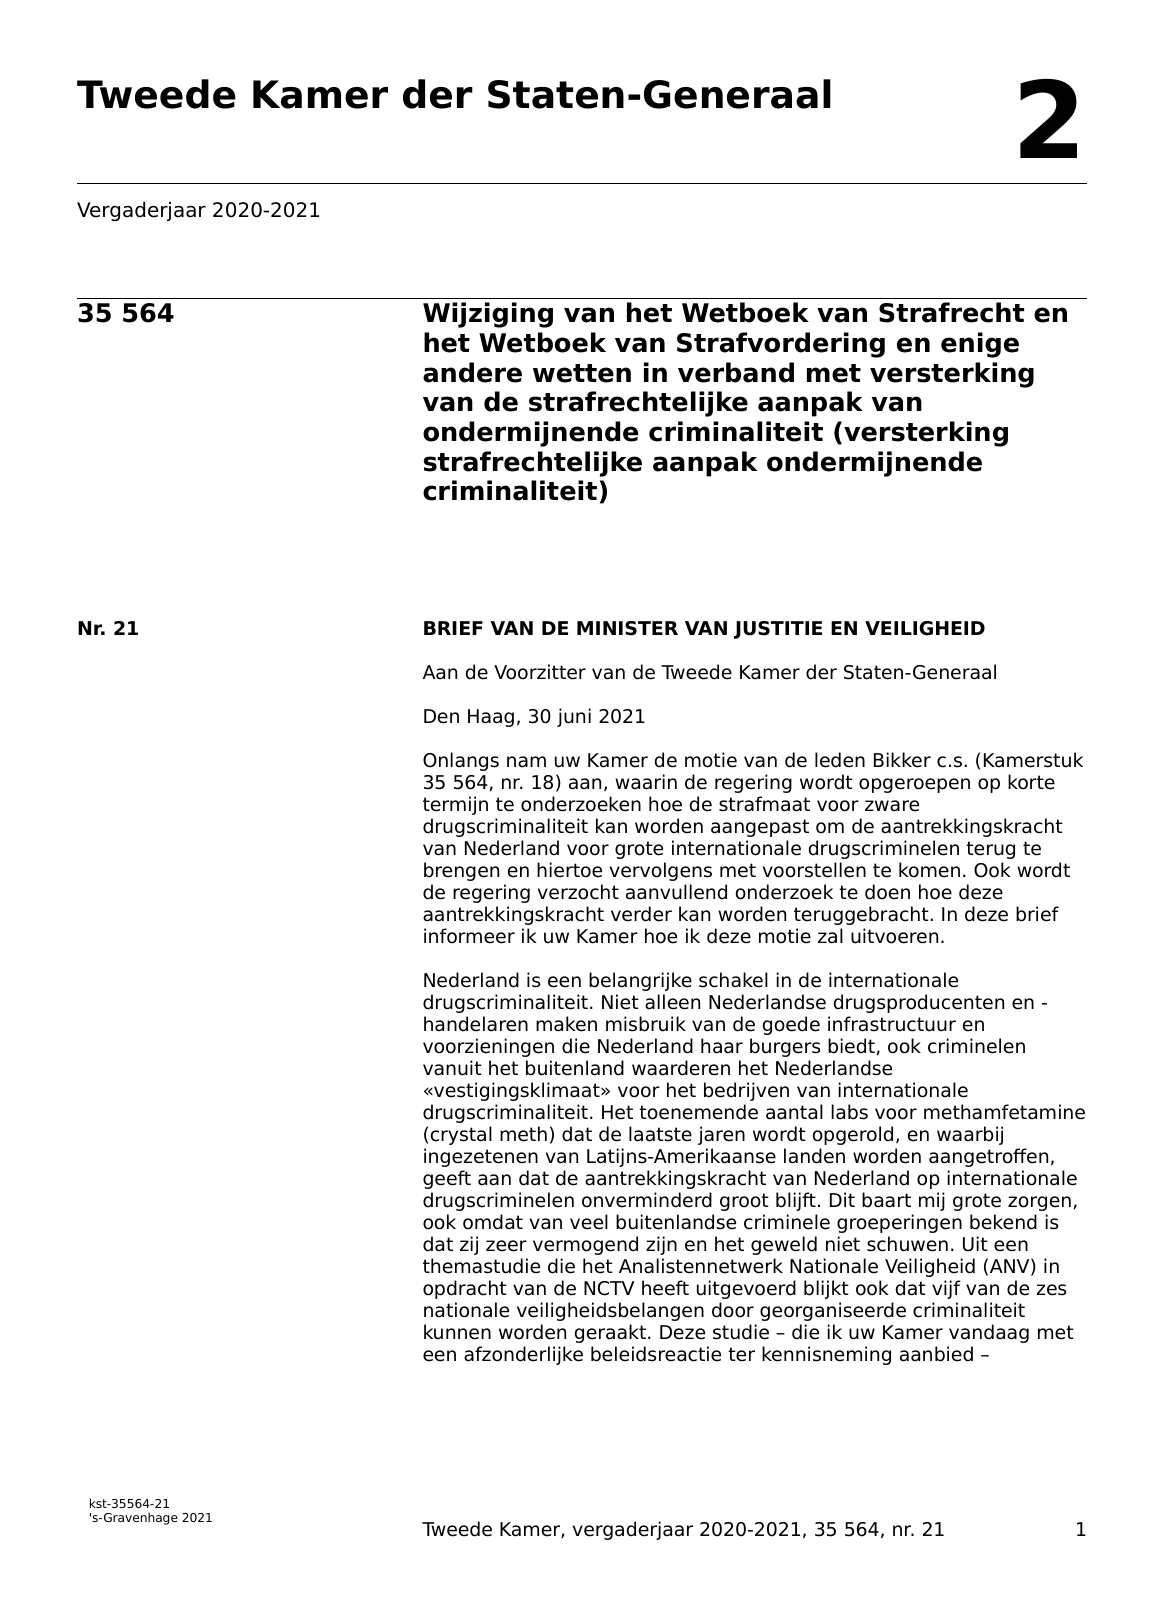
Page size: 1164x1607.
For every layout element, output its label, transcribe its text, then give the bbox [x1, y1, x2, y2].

text 's-Gravenhage 2021 [88, 1511, 323, 1525]
table_header Tweede Kamer der Staten-Generaal [77, 59, 886, 183]
text Aan de Voorzitter van de Tweede Kamer der Staten-Generaal [422, 662, 1087, 684]
subtitle 35 564 Wijziging van het Wetboek van Strafrecht en het Wetboek van Strafvordering en enige andere wetten in verband met versterking van de strafrechtelijke aanpak van ondermijnende criminaliteit (versterking strafrechtelijke aanpak ondermijnende criminaliteit) [77, 299, 1087, 507]
table_header 2 [886, 59, 1087, 183]
text Den Haag, 30 juni 2021 [422, 706, 1087, 728]
table_cell Vergaderjaar 2020-2021 [77, 184, 1087, 298]
text Onlangs nam uw Kamer de motie van de leden Bikker c.s. (Kamerstuk 35 564, nr. 18) aan, waarin de regering wordt opgeroepen op korte termijn te onderzoeken hoe de strafmaat voor zware drugscriminaliteit kan worden aangepast om de aantrekkingskracht van Nederland voor grote internationale drugscriminelen terug te brengen en hiertoe vervolgens met voorstellen te komen. Ook wordt de regering verzocht aanvullend onderzoek te doen hoe deze aantrekkingskracht verder kan worden teruggebracht. In deze brief informeer ik uw Kamer hoe ik deze motie zal uitvoeren. [422, 750, 1087, 948]
subtitle Nr. 21 BRIEF VAN DE MINISTER VAN JUSTITIE EN VEILIGHEID [77, 618, 1087, 640]
text Nederland is een belangrijke schakel in de internationale drugscriminaliteit. Niet alleen Nederlandse drugsproducenten en -handelaren maken misbruik van de goede infrastructuur en voorzieningen die Nederland haar burgers biedt, ook criminelen vanuit het buitenland waarderen het Nederlandse «vestigingsklimaat» voor het bedrijven van internationale drugscriminaliteit. Het toenemende aantal labs voor methamfetamine (crystal meth) dat de laatste jaren wordt opgerold, en waarbij ingezetenen van Latijns-Amerikaanse landen worden aangetroffen, geeft aan dat de aantrekkingskracht van Nederland op internationale drugscriminelen onverminderd groot blijft. Dit baart mij grote zorgen, ook omdat van veel buitenlandse criminele groeperingen bekend is dat zij zeer vermogend zijn en het geweld niet schuwen. Uit een themastudie die het Analistennetwerk Nationale Veiligheid (ANV) in opdracht van de NCTV heeft uitgevoerd blijkt ook dat vijf van de zes nationale veiligheidsbelangen door georganiseerde criminaliteit kunnen worden geraakt. Deze studie – die ik uw Kamer vandaag met een afzonderlijke beleidsreactie ter kennisneming aanbied – [422, 970, 1087, 1366]
text kst-35564-21 [88, 1497, 323, 1511]
